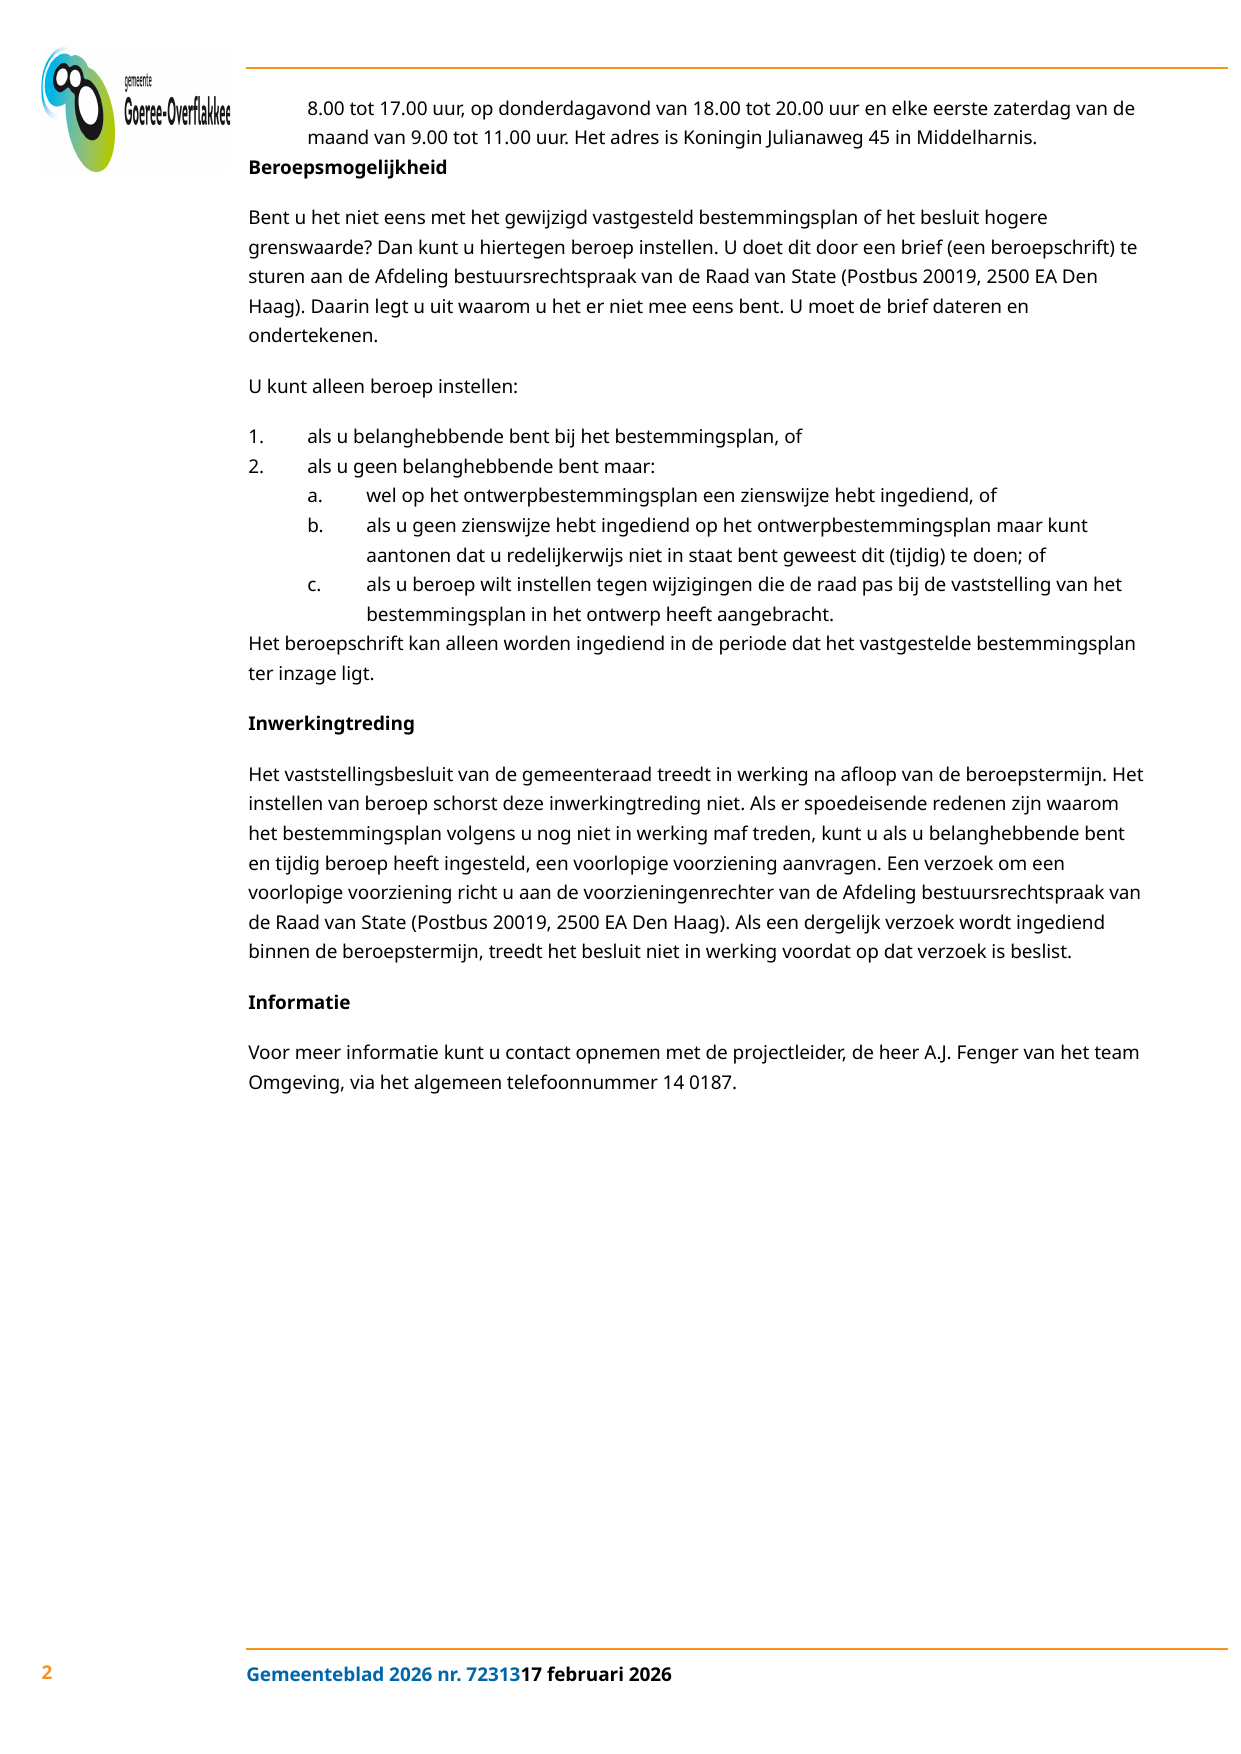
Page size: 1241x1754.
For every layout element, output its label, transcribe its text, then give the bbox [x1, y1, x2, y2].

list 8.00 tot 17.00 uur, op donderdagavond van 18.00 tot 20.00 uur en elke eerste zaterdag van de maand van 9.00 tot 11.00 uur. Het adres is Koningin Julianaweg 45 in Middelharnis. [248, 95, 1152, 150]
list als u geen belanghebbende bent maar: [248, 453, 1152, 479]
list als u beroep wilt instellen tegen wijzigingen die de raad pas bij de vaststelling van het bestemmingsplan in het ontwerp heeft aangebracht. [307, 571, 1152, 627]
text U kunt alleen beroep instellen: [248, 373, 1152, 399]
text Beroepsmogelijkheid [248, 154, 1152, 180]
text Voor meer informatie kunt u contact opnemen met de projectleider, de heer A.J. Fenger van het team Omgeving, via het algemeen telefoonnummer 14 0187. [248, 1039, 1152, 1095]
text Inwerkingtreding [248, 711, 1152, 736]
text Het vaststellingsbesluit van de gemeenteraad treedt in werking na afloop van de beroepstermijn. Het instellen van beroep schorst deze inwerkingtreding niet. Als er spoedeisende redenen zijn waarom het bestemmingsplan volgens u nog niet in werking maf treden, kunt u als u belanghebbende bent en tijdig beroep heeft ingesteld, een voorlopige voorziening aanvragen. Een verzoek om een voorlopige voorziening richt u aan de voorzieningenrechter van de Afdeling bestuursrechtspraak van de Raad van State (Postbus 20019, 2500 EA Den Haag). Als een dergelijk verzoek wordt ingediend binnen de beroepstermijn, treedt het besluit niet in werking voordat op dat verzoek is beslist. [248, 761, 1152, 964]
text Het beroepschrift kan alleen worden ingediend in de periode dat het vastgestelde bestemmingsplan ter inzage ligt. [248, 631, 1152, 686]
list als u belanghebbende bent bij het bestemmingsplan, of [248, 423, 1152, 449]
list als u geen zienswijze hebt ingediend op het ontwerpbestemmingsplan maar kunt aantonen dat u redelijkerwijs niet in staat bent geweest dit (tijdig) te doen; of [307, 512, 1152, 568]
text Bent u het niet eens met het gewijzigd vastgesteld bestemmingsplan of het besluit hogere grenswaarde? Dan kunt u hiertegen beroep instellen. U doet dit door een brief (een beroepschrift) te sturen aan de Afdeling bestuursrechtspraak van de Raad van State (Postbus 20019, 2500 EA Den Haag). Daarin legt u uit waarom u het er niet mee eens bent. U moet de brief dateren en ondertekenen. [248, 204, 1152, 348]
list wel op het ontwerpbestemmingsplan een zienswijze hebt ingediend, of [307, 483, 1152, 508]
picture [41, 47, 231, 172]
text Informatie [248, 989, 1152, 1015]
